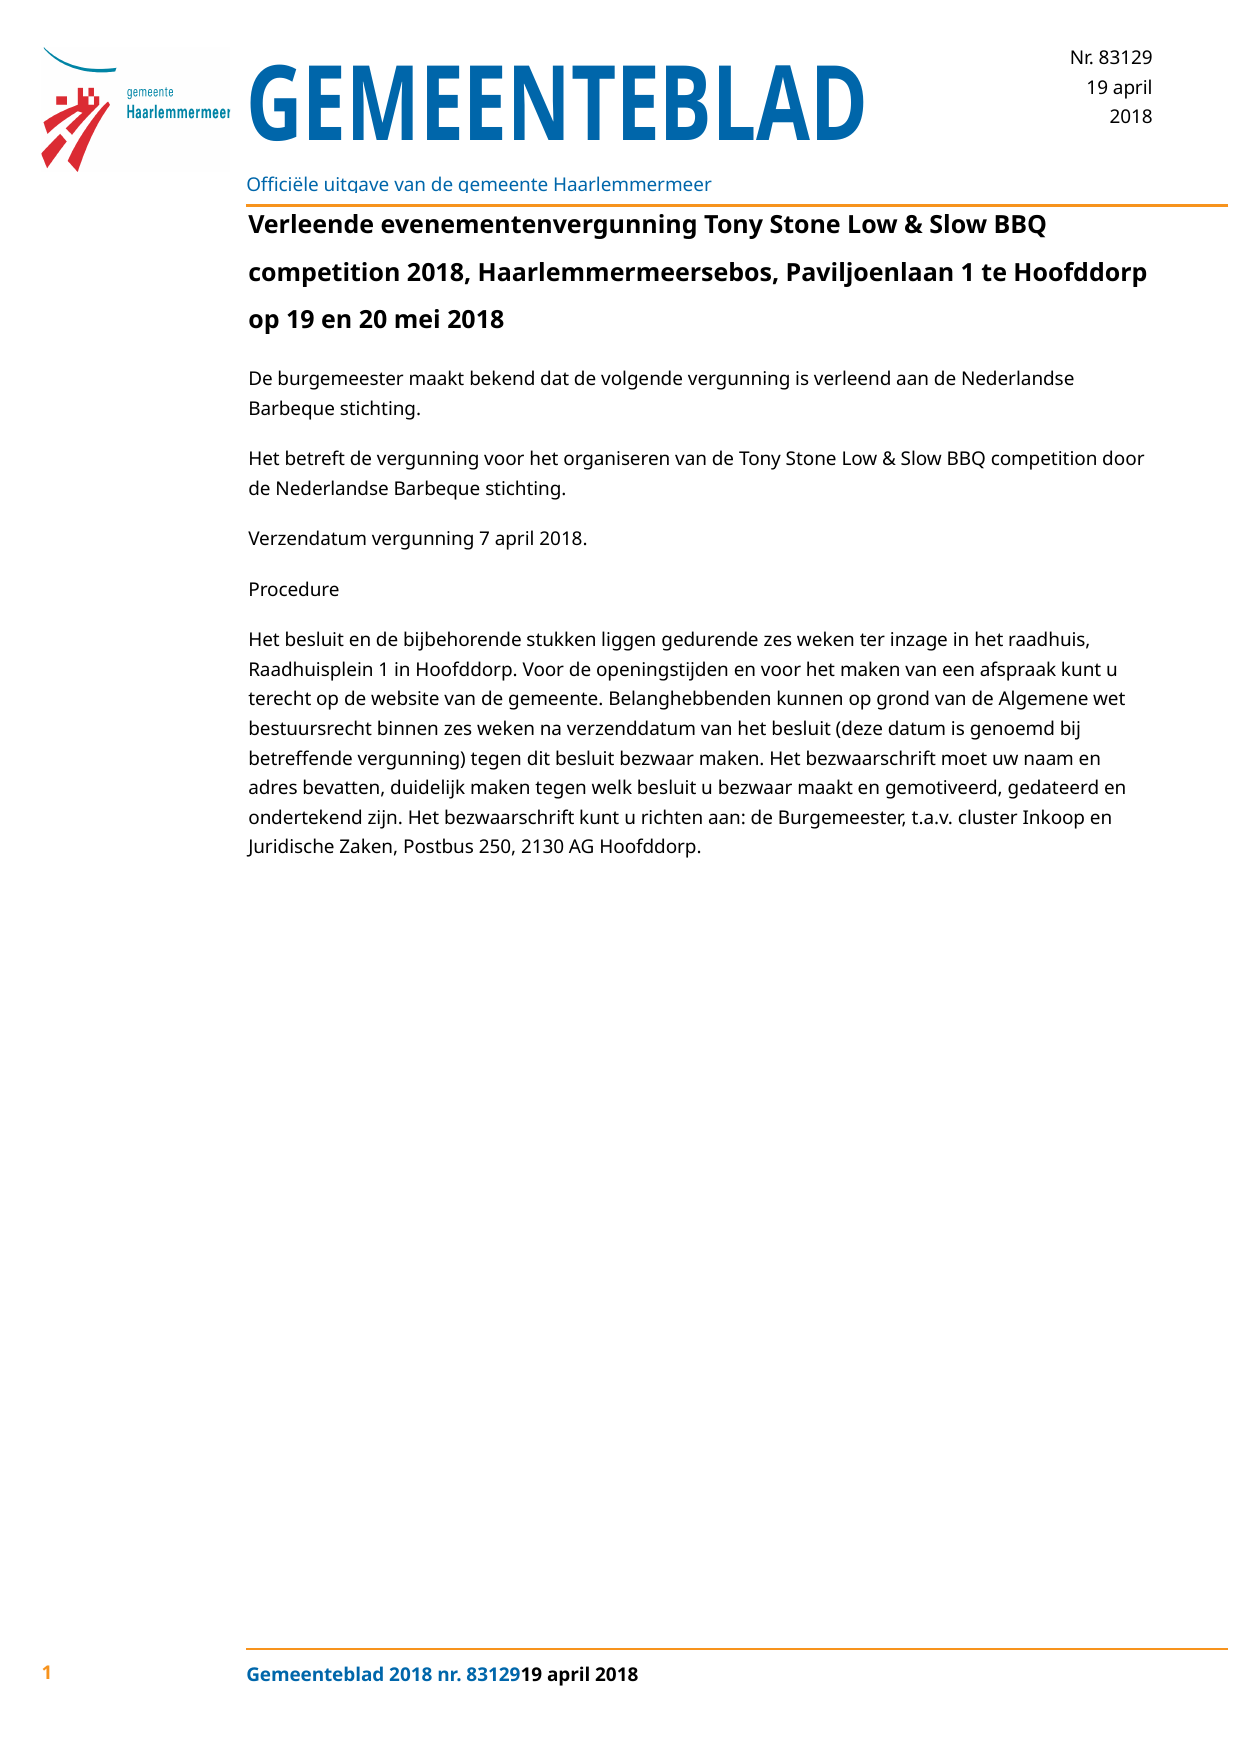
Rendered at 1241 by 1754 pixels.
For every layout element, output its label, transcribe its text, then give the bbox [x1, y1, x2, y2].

text Het betreft de vergunning voor het organiseren van de Tony Stone Low & Slow BBQ competition door de Nederlandse Barbeque stichting. [248, 446, 1152, 501]
text De burgemeester maakt bekend dat de volgende vergunning is verleend aan de Nederlandse Barbeque stichting. [248, 366, 1152, 421]
text Verleende evenementenvergunning Tony Stone Low & Slow BBQ competition 2018, Haarlemmermeersebos, Paviljoenlaan 1 te Hoofddorp op 19 en 20 mei 2018 [248, 207, 1152, 336]
text Procedure [248, 576, 1152, 602]
picture [41, 47, 231, 172]
text Het besluit en de bijbehorende stukken liggen gedurende zes weken ter inzage in het raadhuis, Raadhuisplein 1 in Hoofddorp. Voor de openingstijden en voor het maken van een afspraak kunt u terecht op de website van de gemeente. Belanghebbenden kunnen op grond van de Algemene wet bestuursrecht binnen zes weken na verzenddatum van het besluit (deze datum is genoemd bij betreffende vergunning) tegen dit besluit bezwaar maken. Het bezwaarschrift moet uw naam en adres bevatten, duidelijk maken tegen welk besluit u bezwaar maakt en gemotiveerd, gedateerd en ondertekend zijn. Het bezwaarschrift kunt u richten aan: de Burgemeester, t.a.v. cluster Inkoop en Juridische Zaken, Postbus 250, 2130 AG Hoofddorp. [248, 626, 1152, 859]
text Verzendatum vergunning 7 april 2018. [248, 526, 1152, 551]
